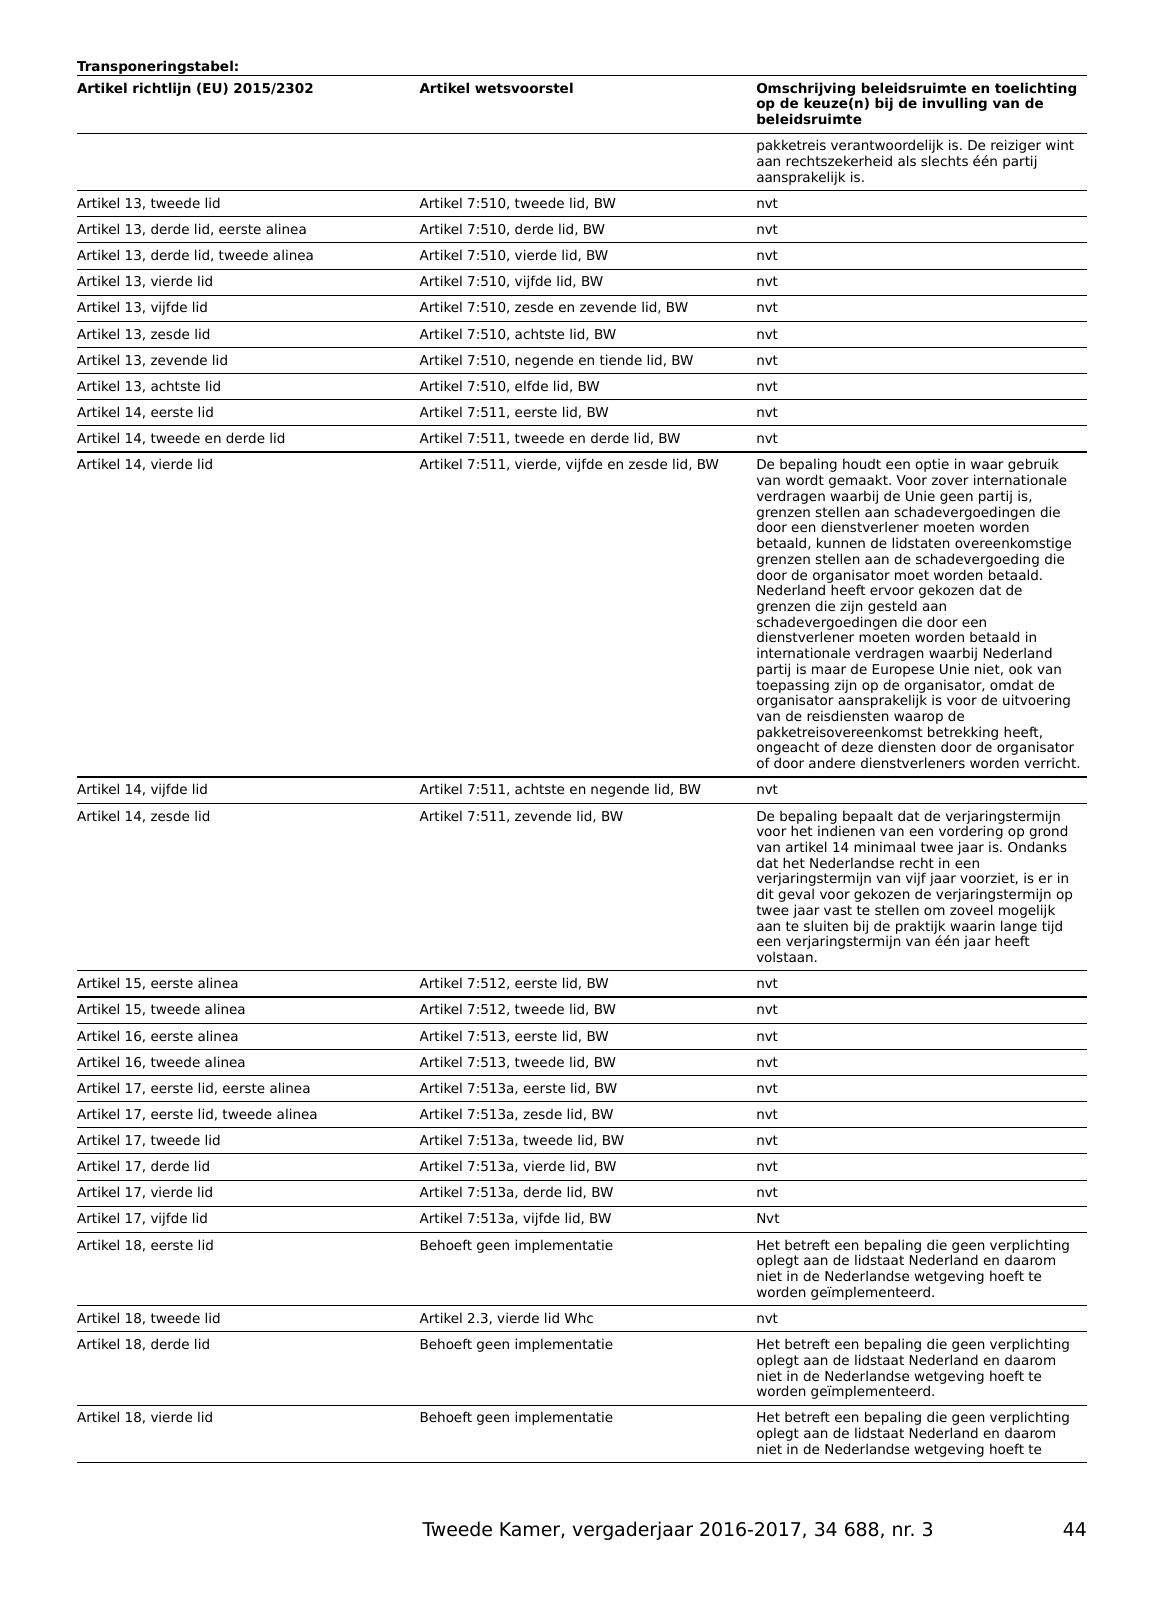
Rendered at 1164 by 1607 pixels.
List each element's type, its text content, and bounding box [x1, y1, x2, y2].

table_cell Artikel 7:513, tweede lid, BW [413, 1050, 750, 1075]
table_cell Artikel 7:511, vierde, vijfde en zesde lid, BW [413, 453, 750, 776]
table_cell Artikel 18, tweede lid [77, 1306, 413, 1331]
table_cell nvt [750, 998, 1087, 1023]
table_cell [413, 134, 750, 190]
table_cell Artikel 7:510, vierde lid, BW [413, 243, 750, 268]
table_cell nvt [750, 322, 1087, 347]
table_cell Het betreft een bepaling die geen verplichting oplegt aan de lidstaat Nederland en daarom niet in de Nederlandse wetgeving hoeft te worden geïmplementeerd. [750, 1332, 1087, 1404]
table_cell nvt [750, 400, 1087, 425]
table_cell De bepaling houdt een optie in waar gebruik van wordt gemaakt. Voor zover internationale verdragen waarbij de Unie geen partij is, grenzen stellen aan schadevergoedingen die door een dienstverlener moeten worden betaald, kunnen de lidstaten overeenkomstige grenzen stellen aan de schadevergoeding die door de organisator moet worden betaald. Nederland heeft ervoor gekozen dat de grenzen die zijn gesteld aan schadevergoedingen die door een dienstverlener moeten worden betaald in internationale verdragen waarbij Nederland partij is maar de Europese Unie niet, ook van toepassing zijn op de organisator, omdat de organisator aansprakelijk is voor de uitvoering van de reisdiensten waarop de pakketreisovereenkomst betrekking heeft, ongeacht of deze diensten door de organisator of door andere dienstverleners worden verricht. [750, 453, 1087, 776]
table_cell Artikel 13, vierde lid [77, 270, 413, 294]
table_cell Artikel 13, derde lid, tweede alinea [77, 243, 413, 268]
table_cell Het betreft een bepaling die geen verplichting oplegt aan de lidstaat Nederland en daarom niet in de Nederlandse wetgeving hoeft te [750, 1406, 1087, 1462]
table_header Transponeringstabel: [77, 59, 1087, 75]
table_cell Artikel 13, zesde lid [77, 322, 413, 347]
table_cell Omschrijving beleidsruimte en toelichting op de keuze(n) bij de invulling van de beleidsruimte [750, 76, 1087, 132]
table_cell nvt [750, 191, 1087, 216]
table_cell Artikel 7:510, vijfde lid, BW [413, 270, 750, 294]
table_cell Het betreft een bepaling die geen verplichting oplegt aan de lidstaat Nederland en daarom niet in de Nederlandse wetgeving hoeft te worden geïmplementeerd. [750, 1233, 1087, 1305]
table_cell Artikel richtlijn (EU) 2015/2302 [77, 76, 413, 132]
table_cell nvt [750, 1154, 1087, 1179]
table_cell Artikel 18, vierde lid [77, 1406, 413, 1462]
table_cell Artikel 7:512, eerste lid, BW [413, 971, 750, 996]
table_cell nvt [750, 348, 1087, 373]
table_cell Artikel 2.3, vierde lid Whc [413, 1306, 750, 1331]
table_cell [77, 134, 413, 190]
table_cell Artikel 7:510, derde lid, BW [413, 217, 750, 242]
table_cell nvt [750, 971, 1087, 996]
table_cell nvt [750, 217, 1087, 242]
table_cell nvt [750, 1128, 1087, 1153]
table_cell Artikel 7:510, achtste lid, BW [413, 322, 750, 347]
table_cell Artikel 7:510, tweede lid, BW [413, 191, 750, 216]
table_cell nvt [750, 296, 1087, 321]
table_cell nvt [750, 426, 1087, 451]
table_cell nvt [750, 1024, 1087, 1049]
table_cell Artikel 7:510, zesde en zevende lid, BW [413, 296, 750, 321]
table_cell Behoeft geen implementatie [413, 1406, 750, 1462]
table_cell Artikel 17, vierde lid [77, 1181, 413, 1206]
table_cell Artikel 16, tweede alinea [77, 1050, 413, 1075]
table_cell nvt [750, 1050, 1087, 1075]
table_cell Artikel 7:511, zevende lid, BW [413, 804, 750, 970]
table_cell Artikel 15, tweede alinea [77, 998, 413, 1023]
table_cell Artikel 18, eerste lid [77, 1233, 413, 1305]
table_cell Artikel 7:513, eerste lid, BW [413, 1024, 750, 1049]
table_cell pakketreis verantwoordelijk is. De reiziger wint aan rechtszekerheid als slechts één partij aansprakelijk is. [750, 134, 1087, 190]
table_cell Artikel 7:513a, derde lid, BW [413, 1181, 750, 1206]
table_cell Artikel 13, vijfde lid [77, 296, 413, 321]
table_cell Artikel 13, tweede lid [77, 191, 413, 216]
table_cell Artikel 17, vijfde lid [77, 1207, 413, 1232]
table_cell Artikel 18, derde lid [77, 1332, 413, 1404]
table_cell Artikel 7:513a, eerste lid, BW [413, 1076, 750, 1101]
table_cell Artikel 7:511, achtste en negende lid, BW [413, 778, 750, 803]
table_cell Artikel 16, eerste alinea [77, 1024, 413, 1049]
table_cell Artikel 7:513a, vijfde lid, BW [413, 1207, 750, 1232]
table_cell Artikel 7:510, elfde lid, BW [413, 374, 750, 399]
table_cell nvt [750, 1306, 1087, 1331]
table_cell Artikel 14, eerste lid [77, 400, 413, 425]
table_cell Artikel 17, tweede lid [77, 1128, 413, 1153]
table_cell Artikel 7:513a, zesde lid, BW [413, 1102, 750, 1127]
table_cell Artikel 7:511, eerste lid, BW [413, 400, 750, 425]
table_cell Behoeft geen implementatie [413, 1233, 750, 1305]
table_cell nvt [750, 1102, 1087, 1127]
table_cell Artikel 13, derde lid, eerste alinea [77, 217, 413, 242]
table_cell Artikel 15, eerste alinea [77, 971, 413, 996]
table_cell Artikel 7:513a, vierde lid, BW [413, 1154, 750, 1179]
table_cell nvt [750, 778, 1087, 803]
table_cell Artikel 17, eerste lid, eerste alinea [77, 1076, 413, 1101]
table_cell Artikel 14, zesde lid [77, 804, 413, 970]
table_cell Artikel 14, tweede en derde lid [77, 426, 413, 451]
table_cell nvt [750, 1076, 1087, 1101]
table_cell Nvt [750, 1207, 1087, 1232]
table_cell nvt [750, 1181, 1087, 1206]
table_cell nvt [750, 243, 1087, 268]
table_cell Artikel 7:513a, tweede lid, BW [413, 1128, 750, 1153]
table_cell Artikel 13, zevende lid [77, 348, 413, 373]
table_cell Artikel 7:510, negende en tiende lid, BW [413, 348, 750, 373]
table_cell Artikel 14, vierde lid [77, 453, 413, 776]
table_cell Artikel 17, derde lid [77, 1154, 413, 1179]
table_cell nvt [750, 374, 1087, 399]
table_cell Artikel 13, achtste lid [77, 374, 413, 399]
table_cell nvt [750, 270, 1087, 294]
table_cell Artikel 17, eerste lid, tweede alinea [77, 1102, 413, 1127]
table_cell Artikel wetsvoorstel [413, 76, 750, 132]
table_cell Behoeft geen implementatie [413, 1332, 750, 1404]
table_cell De bepaling bepaalt dat de verjaringstermijn voor het indienen van een vordering op grond van artikel 14 minimaal twee jaar is. Ondanks dat het Nederlandse recht in een verjaringstermijn van vijf jaar voorziet, is er in dit geval voor gekozen de verjaringstermijn op twee jaar vast te stellen om zoveel mogelijk aan te sluiten bij de praktijk waarin lange tijd een verjaringstermijn van één jaar heeft volstaan. [750, 804, 1087, 970]
table_cell Artikel 7:512, tweede lid, BW [413, 998, 750, 1023]
table_cell Artikel 7:511, tweede en derde lid, BW [413, 426, 750, 451]
table_cell Artikel 14, vijfde lid [77, 778, 413, 803]
